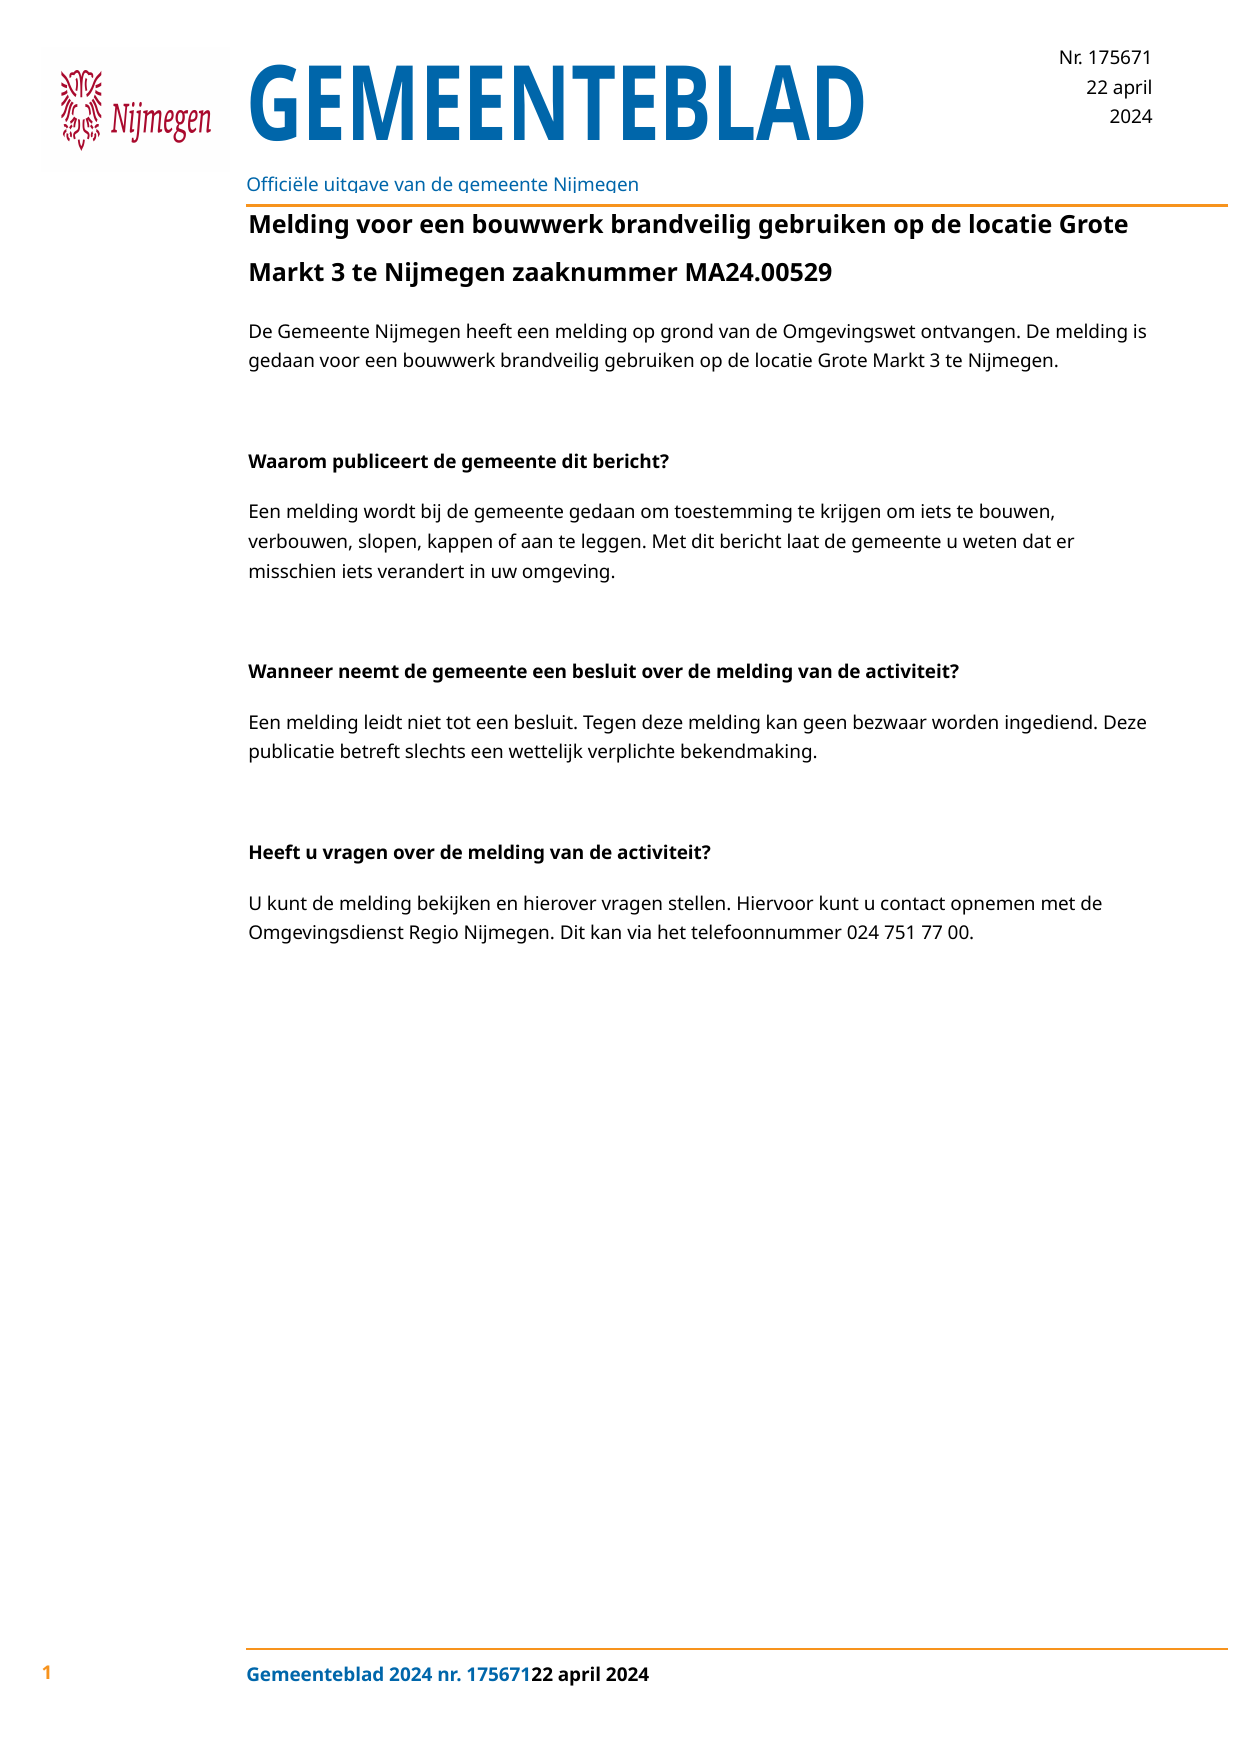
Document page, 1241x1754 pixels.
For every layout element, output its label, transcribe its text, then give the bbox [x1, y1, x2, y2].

text Een melding leidt niet tot een besluit. Tegen deze melding kan geen bezwaar worden ingediend. Deze publicatie betreft slechts een wettelijk verplichte bekendmaking. [248, 709, 1152, 764]
text Wanneer neemt de gemeente een besluit over de melding van de activiteit? [248, 659, 1152, 684]
text De Gemeente Nijmegen heeft een melding op grond van de Omgevingswet ontvangen. De melding is gedaan voor een bouwwerk brandveilig gebruiken op de locatie Grote Markt 3 te Nijmegen. [248, 318, 1152, 373]
text Melding voor een bouwwerk brandveilig gebruiken op de locatie Grote Markt 3 te Nijmegen zaaknummer MA24.00529 [248, 207, 1152, 288]
text Een melding wordt bij de gemeente gedaan om toestemming te krijgen om iets te bouwen, verbouwen, slopen, kappen of aan te leggen. Met dit bericht laat de gemeente u weten dat er misschien iets verandert in uw omgeving. [248, 499, 1152, 584]
text Waarom publiceert de gemeente dit bericht? [248, 448, 1152, 474]
text Heeft u vragen over de melding van de activiteit? [248, 839, 1152, 865]
picture [41, 47, 231, 172]
text U kunt de melding bekijken en hierover vragen stellen. Hiervoor kunt u contact opnemen met de Omgevingsdienst Regio Nijmegen. Dit kan via het telefoonnummer 024 751 77 00. [248, 890, 1152, 945]
